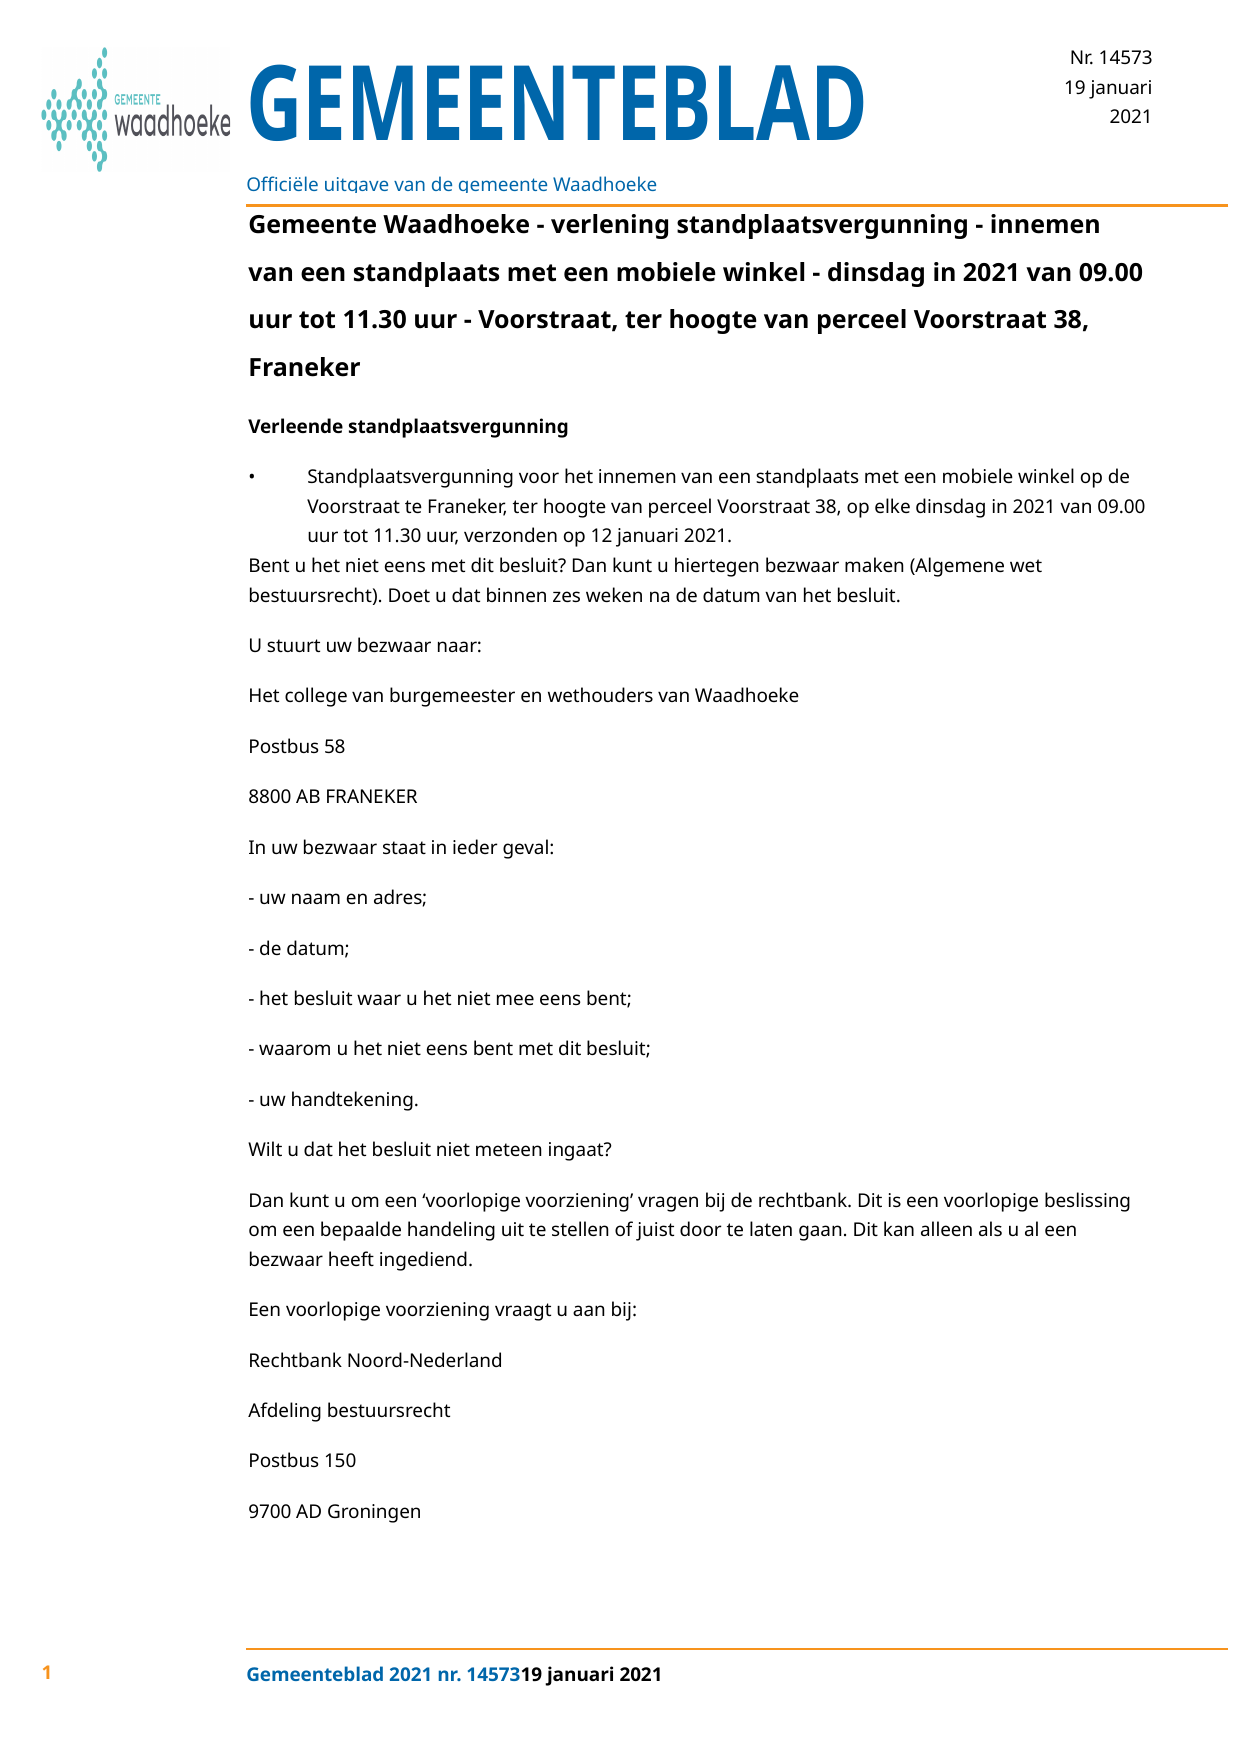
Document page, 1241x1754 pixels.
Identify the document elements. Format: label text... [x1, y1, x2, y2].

text Postbus 58 [248, 733, 1152, 759]
text Afdeling bestuursrecht [248, 1397, 1152, 1423]
picture [41, 47, 231, 172]
text Bent u het niet eens met dit besluit? Dan kunt u hiertegen bezwaar maken (Algemene wet bestuursrecht). Doet u dat binnen zes weken na de datum van het besluit. [248, 552, 1152, 608]
text In uw bezwaar staat in ieder geval: [248, 834, 1152, 860]
text Het college van burgemeester en wethouders van Waadhoeke [248, 683, 1152, 708]
text Verleende standplaatsvergunning [248, 413, 1152, 439]
text - uw naam en adres; [248, 884, 1152, 910]
text - uw handtekening. [248, 1086, 1152, 1112]
text 9700 AD Groningen [248, 1498, 1152, 1524]
text U stuurt uw bezwaar naar: [248, 632, 1152, 658]
text - waarom u het niet eens bent met dit besluit; [248, 1036, 1152, 1061]
text Wilt u dat het besluit niet meteen ingaat? [248, 1136, 1152, 1162]
text Een voorlopige voorziening vraagt u aan bij: [248, 1296, 1152, 1322]
text - het besluit waar u het niet mee eens bent; [248, 985, 1152, 1011]
text Gemeente Waadhoeke - verlening standplaatsvergunning - innemen van een standplaats met een mobiele winkel - dinsdag in 2021 van 09.00 uur tot 11.30 uur - Voorstraat, ter hoogte van perceel Voorstraat 38, Franeker [248, 207, 1152, 384]
list Standplaatsvergunning voor het innemen van een standplaats met een mobiele winkel op de Voorstraat te Franeker, ter hoogte van perceel Voorstraat 38, op elke dinsdag in 2021 van 09.00 uur tot 11.30 uur, verzonden op 12 januari 2021. [248, 463, 1152, 548]
text Dan kunt u om een ‘voorlopige voorziening’ vragen bij de rechtbank. Dit is een voorlopige beslissing om een bepaalde handeling uit te stellen of juist door te laten gaan. Dit kan alleen als u al een bezwaar heeft ingediend. [248, 1187, 1152, 1272]
text Postbus 150 [248, 1448, 1152, 1473]
text - de datum; [248, 935, 1152, 961]
text 8800 AB FRANEKER [248, 783, 1152, 809]
text Rechtbank Noord-Nederland [248, 1347, 1152, 1373]
